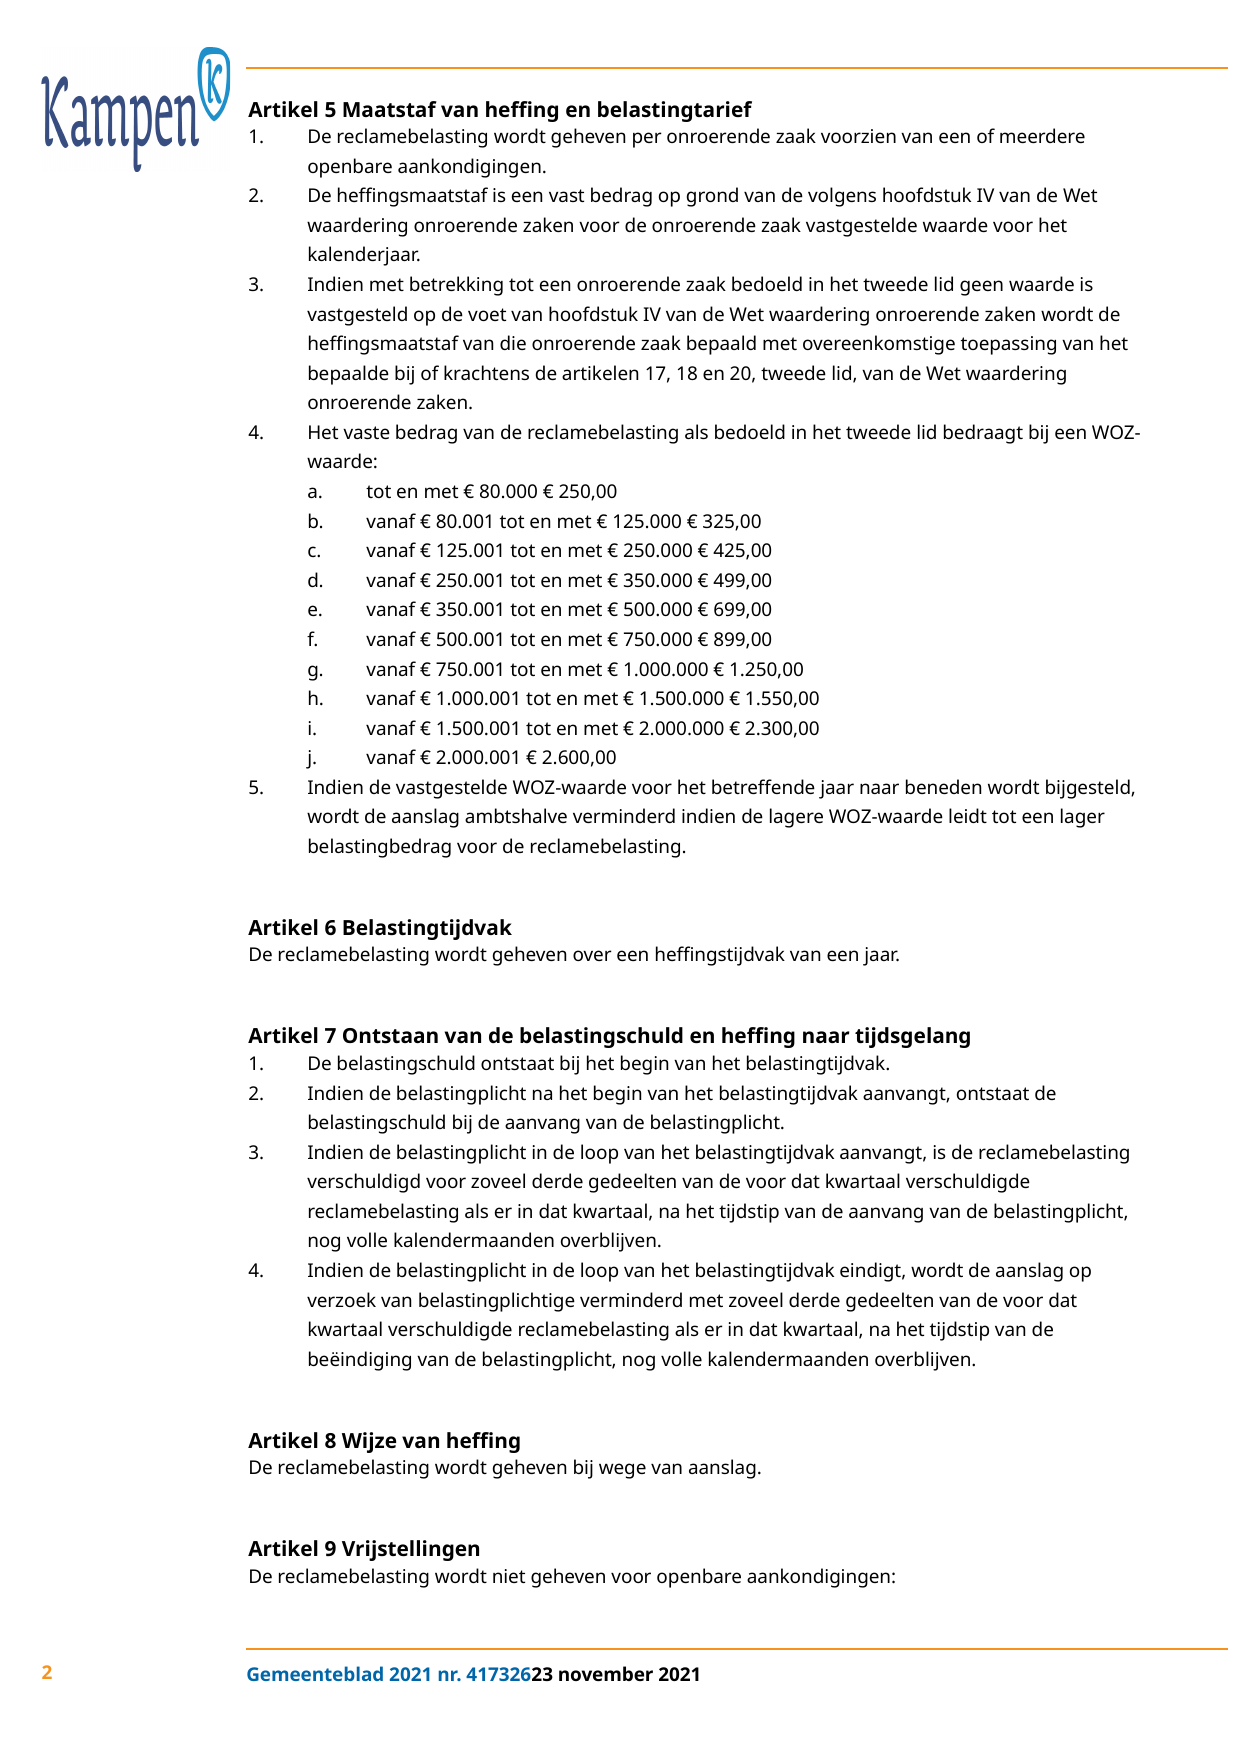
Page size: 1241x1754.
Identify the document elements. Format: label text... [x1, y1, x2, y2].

list vanaf € 2.000.001 € 2.600,00 [307, 744, 1152, 770]
list vanaf € 750.001 tot en met € 1.000.000 € 1.250,00 [307, 656, 1152, 681]
list vanaf € 350.001 tot en met € 500.000 € 699,00 [307, 597, 1152, 622]
list Indien de belastingplicht in de loop van het belastingtijdvak aanvangt, is de reclamebelasting verschuldigd voor zoveel derde gedeelten van de voor dat kwartaal verschuldigde reclamebelasting als er in dat kwartaal, na het tijdstip van de aanvang van de belastingplicht, nog volle kalendermaanden overblijven. [248, 1139, 1152, 1253]
list De reclamebelasting wordt geheven per onroerende zaak voorzien van een of meerdere openbare aankondigingen. [248, 123, 1152, 178]
list Indien met betrekking tot een onroerende zaak bedoeld in het tweede lid geen waarde is vastgesteld op de voet van hoofdstuk IV van de Wet waardering onroerende zaken wordt de heffingsmaatstaf van die onroerende zaak bepaald met overeenkomstige toepassing van het bepaalde bij of krachtens de artikelen 17, 18 en 20, tweede lid, van de Wet waardering onroerende zaken. [248, 271, 1152, 415]
text Artikel 8 Wijze van heffing [248, 1426, 1152, 1454]
text De reclamebelasting wordt geheven bij wege van aanslag. [248, 1454, 1152, 1480]
list vanaf € 125.001 tot en met € 250.000 € 425,00 [307, 537, 1152, 563]
list Indien de belastingplicht in de loop van het belastingtijdvak eindigt, wordt de aanslag op verzoek van belastingplichtige verminderd met zoveel derde gedeelten van de voor dat kwartaal verschuldigde reclamebelasting als er in dat kwartaal, na het tijdstip van de beëindiging van de belastingplicht, nog volle kalendermaanden overblijven. [248, 1257, 1152, 1372]
list vanaf € 1.000.001 tot en met € 1.500.000 € 1.550,00 [307, 685, 1152, 711]
picture [41, 47, 231, 172]
text De reclamebelasting wordt niet geheven voor openbare aankondigingen: [248, 1563, 1152, 1588]
list vanaf € 1.500.001 tot en met € 2.000.000 € 2.300,00 [307, 715, 1152, 741]
list vanaf € 80.001 tot en met € 125.000 € 325,00 [307, 508, 1152, 533]
list tot en met € 80.000 € 250,00 [307, 478, 1152, 504]
text Artikel 9 Vrijstellingen [248, 1534, 1152, 1563]
text Artikel 5 Maatstaf van heffing en belastingtarief [248, 95, 1152, 123]
list Indien de belastingplicht na het begin van het belastingtijdvak aanvangt, ontstaat de belastingschuld bij de aanvang van de belastingplicht. [248, 1080, 1152, 1135]
text De reclamebelasting wordt geheven over een heffingstijdvak van een jaar. [248, 942, 1152, 967]
text Artikel 7 Ontstaan van de belastingschuld en heffing naar tijdsgelang [248, 1022, 1152, 1050]
list Het vaste bedrag van de reclamebelasting als bedoeld in het tweede lid bedraagt bij een WOZ-waarde: [248, 419, 1152, 474]
list vanaf € 500.001 tot en met € 750.000 € 899,00 [307, 626, 1152, 652]
text Artikel 6 Belastingtijdvak [248, 913, 1152, 942]
list De belastingschuld ontstaat bij het begin van het belastingtijdvak. [248, 1050, 1152, 1076]
list De heffingsmaatstaf is een vast bedrag op grond van de volgens hoofdstuk IV van de Wet waardering onroerende zaken voor de onroerende zaak vastgestelde waarde voor het kalenderjaar. [248, 182, 1152, 267]
list Indien de vastgestelde WOZ-waarde voor het betreffende jaar naar beneden wordt bijgesteld, wordt de aanslag ambtshalve verminderd indien de lagere WOZ-waarde leidt tot een lager belastingbedrag voor de reclamebelasting. [248, 774, 1152, 859]
list vanaf € 250.001 tot en met € 350.000 € 499,00 [307, 567, 1152, 593]
